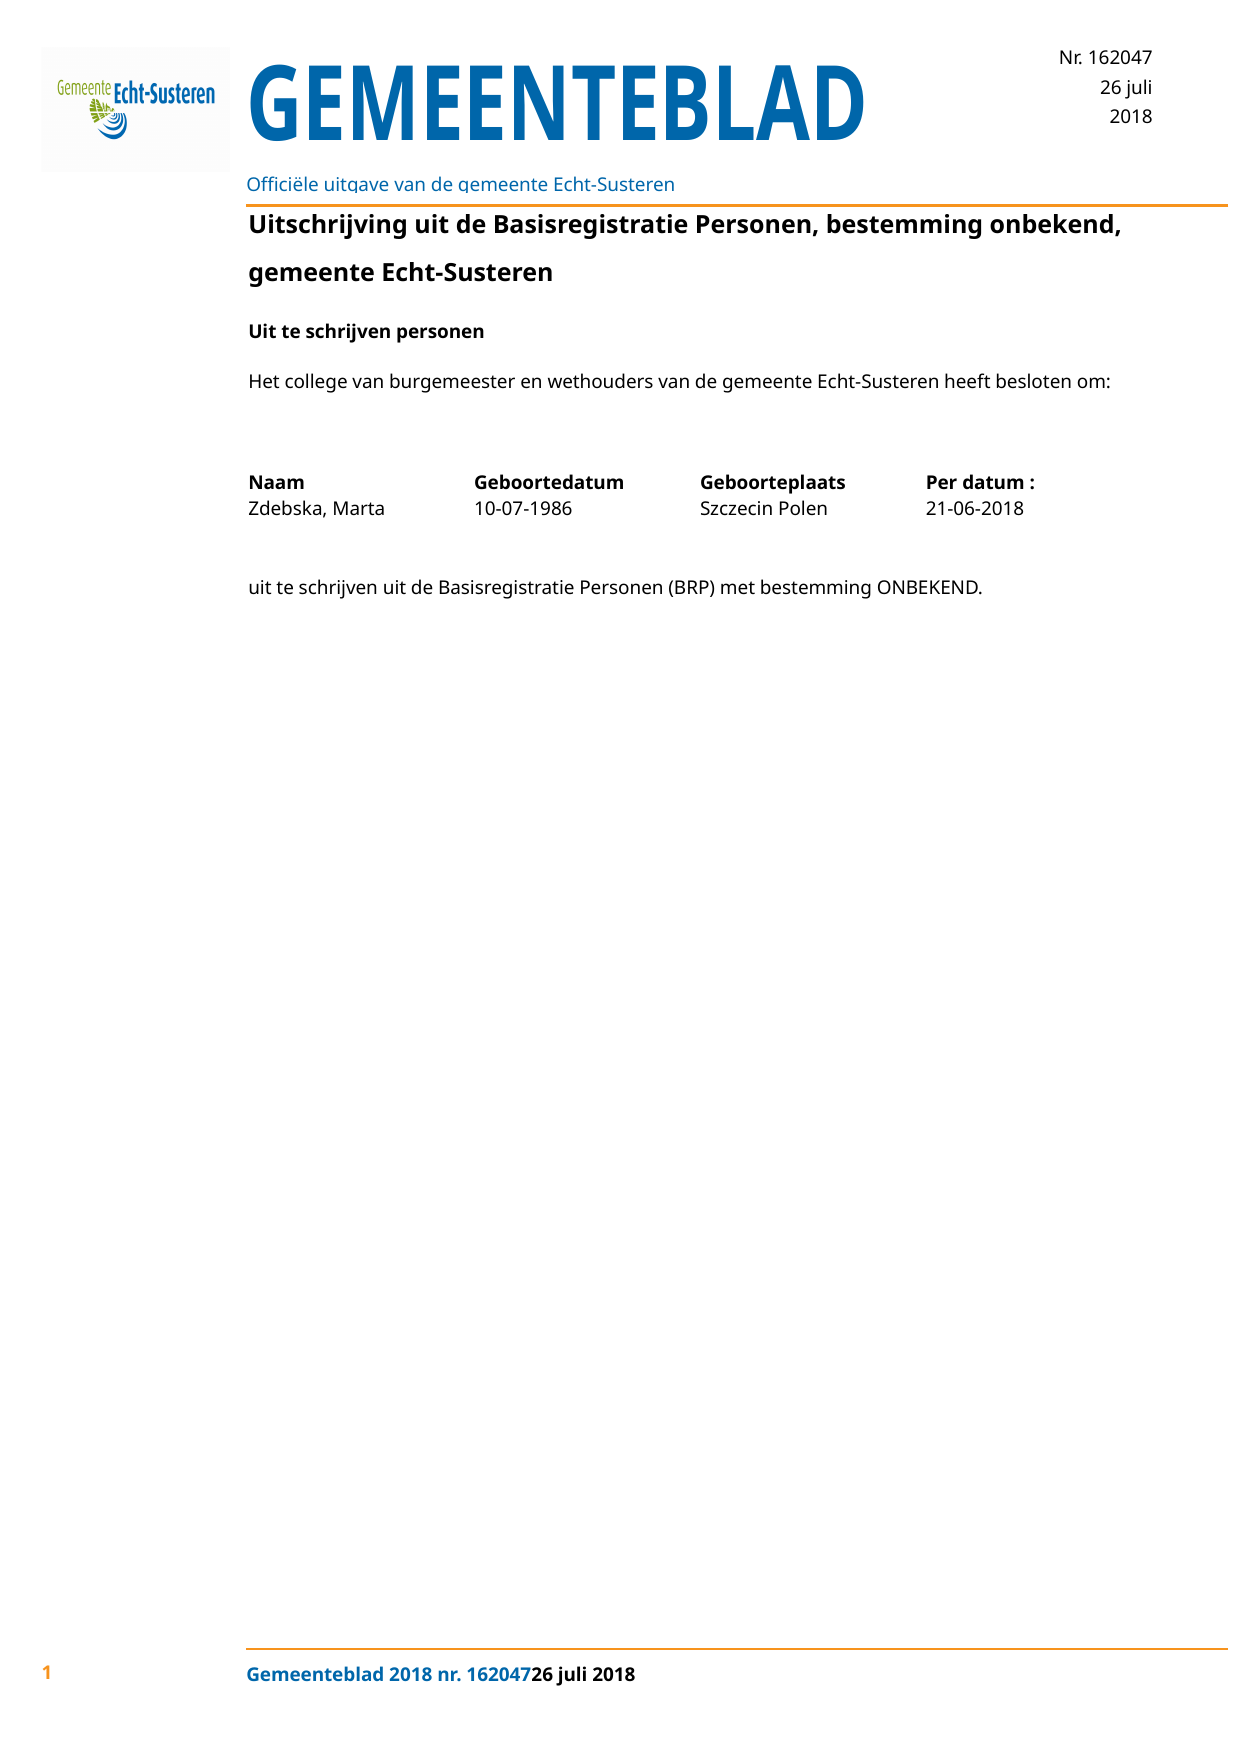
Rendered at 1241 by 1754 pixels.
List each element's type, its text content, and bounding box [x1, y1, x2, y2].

text Het college van burgemeester en wethouders van de gemeente Echt-Susteren heeft besloten om: [248, 368, 1152, 394]
table_header Geboorteplaats [700, 469, 926, 495]
table_cell Szczecin Polen [700, 495, 926, 521]
table_header Geboortedatum [474, 469, 700, 495]
text uit te schrijven uit de Basisregistratie Personen (BRP) met bestemming ONBEKEND. [248, 574, 1152, 600]
table_header Naam [248, 469, 474, 495]
text Uit te schrijven personen [248, 318, 1152, 344]
table_cell 21-06-2018 [926, 495, 1152, 521]
table_cell 10-07-1986 [474, 495, 700, 521]
table_cell Zdebska, Marta [248, 495, 474, 521]
text Uitschrijving uit de Basisregistratie Personen, bestemming onbekend, gemeente Echt-Susteren [248, 207, 1152, 288]
table_header Per datum : [926, 469, 1152, 495]
picture [41, 47, 231, 172]
